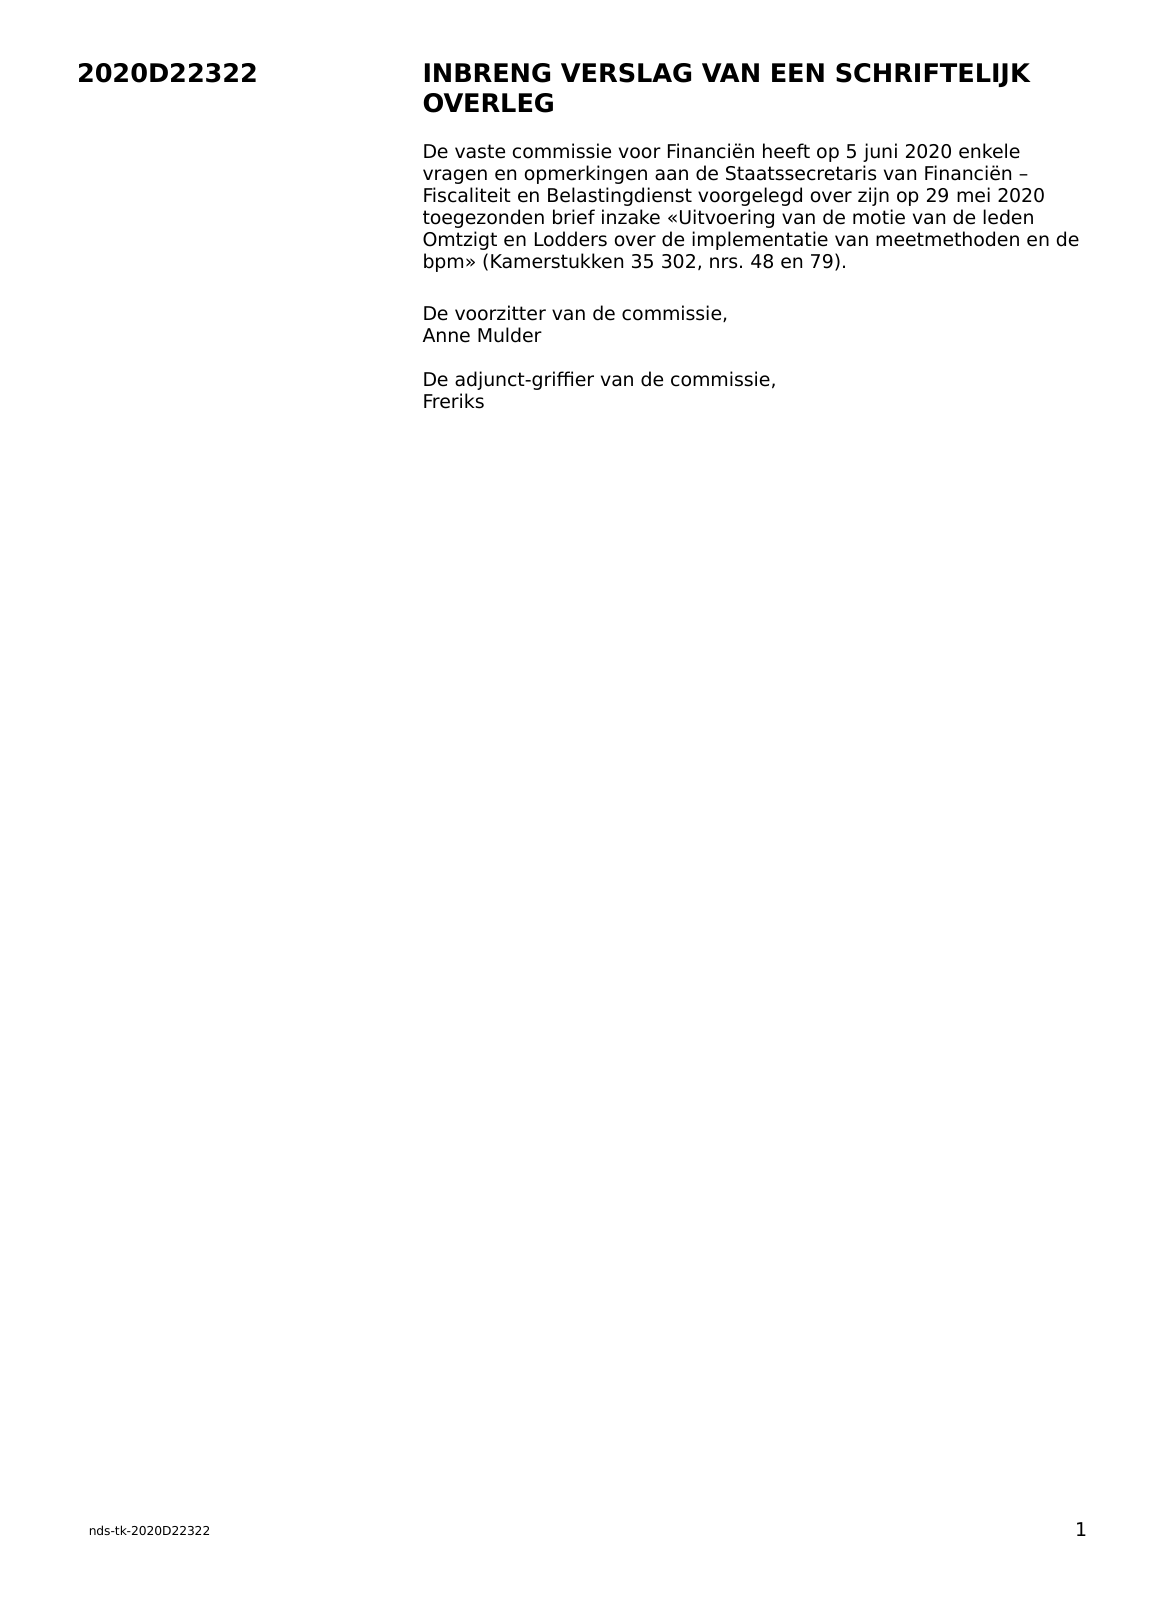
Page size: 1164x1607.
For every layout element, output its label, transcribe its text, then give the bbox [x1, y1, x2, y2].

text De adjunct-griffier van de commissie, Freriks [422, 369, 1087, 413]
text De vaste commissie voor Financiën heeft op 5 juni 2020 enkele vragen en opmerkingen aan de Staatssecretaris van Financiën – Fiscaliteit en Belastingdienst voorgelegd over zijn op 29 mei 2020 toegezonden brief inzake «Uitvoering van de motie van de leden Omtzigt en Lodders over de implementatie van meetmethoden en de bpm» (Kamerstukken 35 302, nrs. 48 en 79). [422, 141, 1087, 272]
text De voorzitter van de commissie, Anne Mulder [422, 302, 1087, 346]
text nds-tk-2020D22322 [88, 1524, 323, 1538]
text 2020D22322 INBRENG VERSLAG VAN EEN SCHRIFTELIJK OVERLEG [77, 59, 1087, 118]
